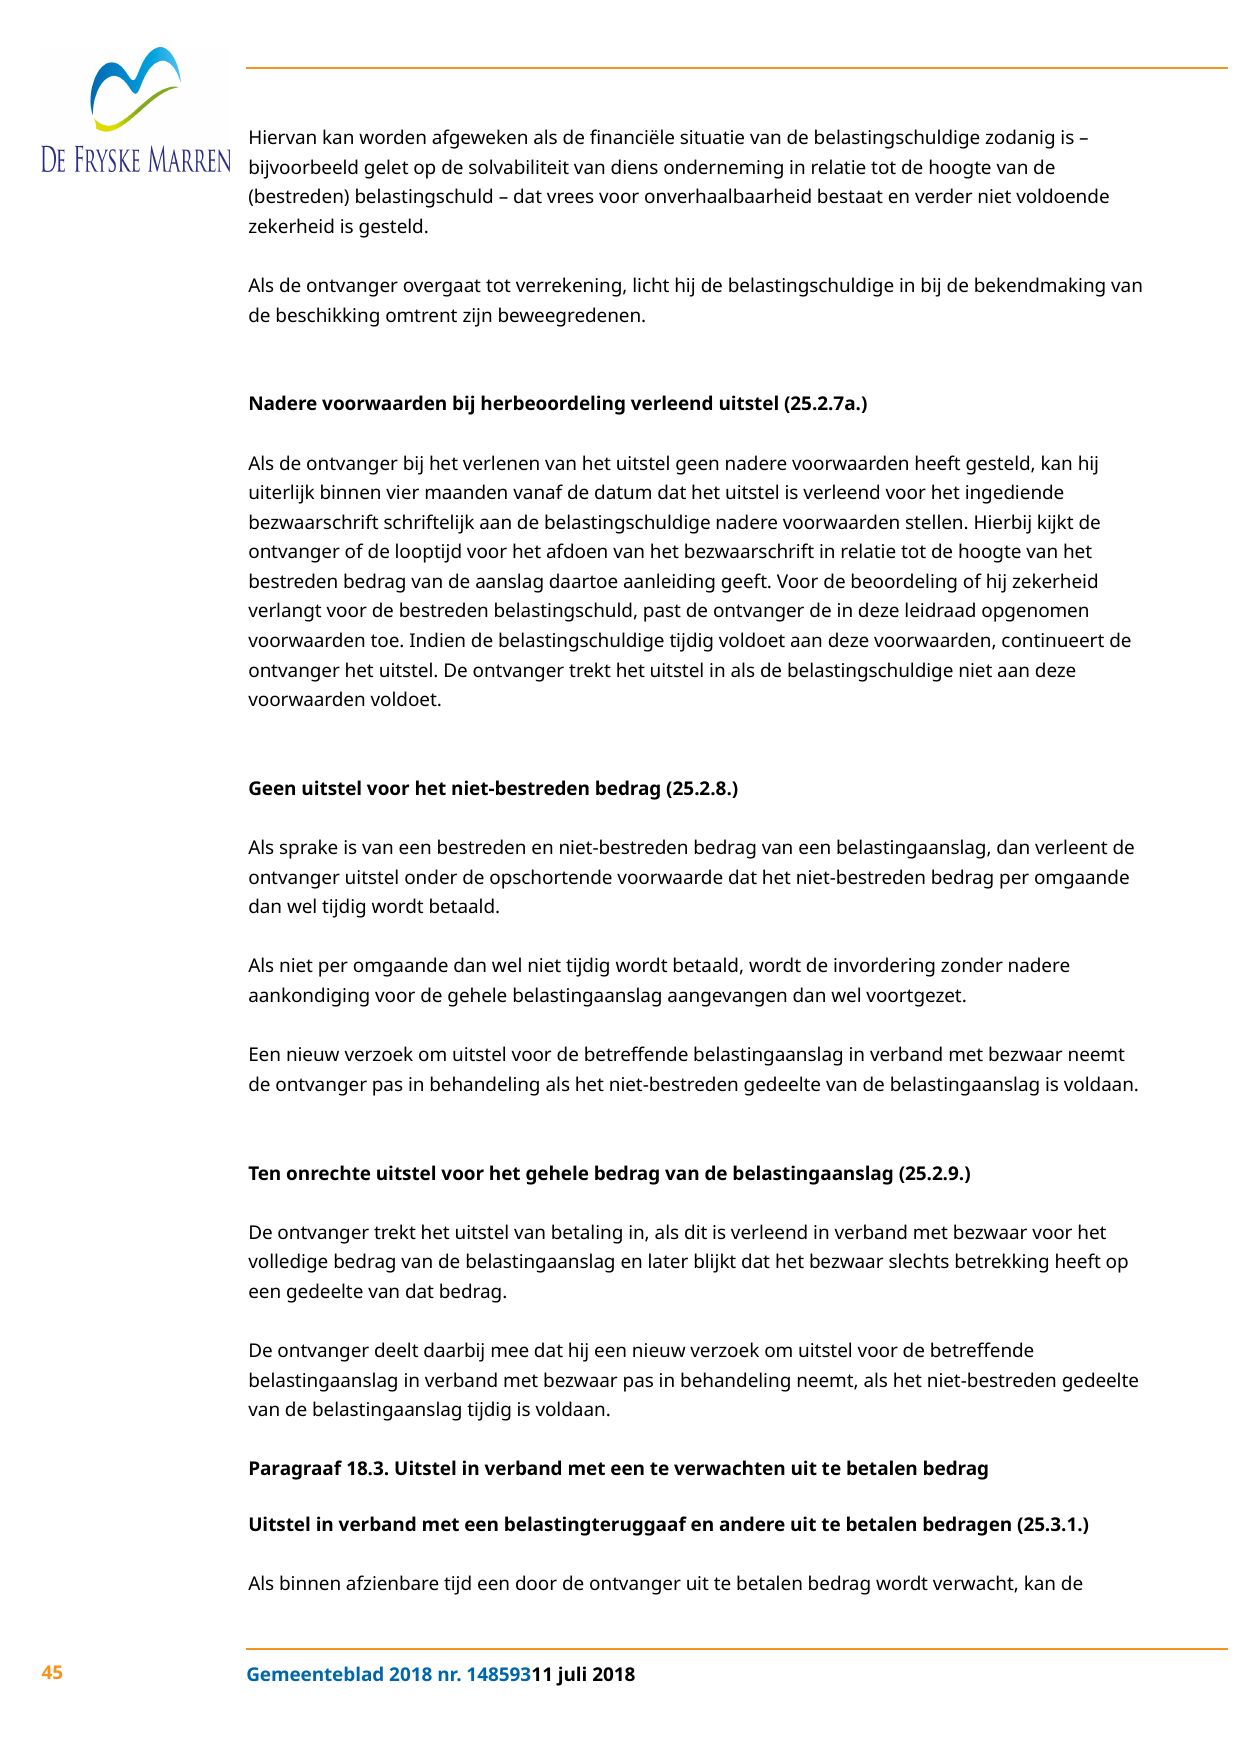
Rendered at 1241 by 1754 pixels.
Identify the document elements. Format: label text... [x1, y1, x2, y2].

text Paragraaf 18.3. Uitstel in verband met een te verwachten uit te betalen bedrag [248, 1456, 1152, 1481]
text Een nieuw verzoek om uitstel voor de betreffende belastingaanslag in verband met bezwaar neemt de ontvanger pas in behandeling als het niet-bestreden gedeelte van de belastingaanslag is voldaan. [248, 1041, 1152, 1097]
text Hiervan kan worden afgeweken als de financiële situatie van de belastingschuldige zodanig is – bijvoorbeeld gelet op de solvabiliteit van diens onderneming in relatie tot de hoogte van de (bestreden) belastingschuld – dat vrees voor onverhaalbaarheid bestaat en verder niet voldoende zekerheid is gesteld. [248, 124, 1152, 239]
text De ontvanger deelt daarbij mee dat hij een nieuw verzoek om uitstel voor de betreffende belastingaanslag in verband met bezwaar pas in behandeling neemt, als het niet-bestreden gedeelte van de belastingaanslag tijdig is voldaan. [248, 1337, 1152, 1422]
text Ten onrechte uitstel voor het gehele bedrag van de belastingaanslag (25.2.9.) [248, 1160, 1152, 1186]
text Als binnen afzienbare tijd een door de ontvanger uit te betalen bedrag wordt verwacht, kan de [248, 1570, 1152, 1596]
text Als sprake is van een bestreden en niet-bestreden bedrag van een belastingaanslag, dan verleent de ontvanger uitstel onder de opschortende voorwaarde dat het niet-bestreden bedrag per omgaande dan wel tijdig wordt betaald. [248, 834, 1152, 919]
text Uitstel in verband met een belastingteruggaaf en andere uit te betalen bedragen (25.3.1.) [248, 1511, 1152, 1537]
text Als de ontvanger bij het verlenen van het uitstel geen nadere voorwaarden heeft gesteld, kan hij uiterlijk binnen vier maanden vanaf de datum dat het uitstel is verleend voor het ingediende bezwaarschrift schriftelijk aan de belastingschuldige nadere voorwaarden stellen. Hierbij kijkt de ontvanger of de looptijd voor het afdoen van het bezwaarschrift in relatie tot de hoogte van het bestreden bedrag van de aanslag daartoe aanleiding geeft. Voor de beoordeling of hij zekerheid verlangt voor de bestreden belastingschuld, past de ontvanger de in deze leidraad opgenomen voorwaarden toe. Indien de belastingschuldige tijdig voldoet aan deze voorwaarden, continueert de ontvanger het uitstel. De ontvanger trekt het uitstel in als de belastingschuldige niet aan deze voorwaarden voldoet. [248, 450, 1152, 712]
text Als de ontvanger overgaat tot verrekening, licht hij de belastingschuldige in bij de bekendmaking van de beschikking omtrent zijn beweegredenen. [248, 272, 1152, 328]
text Nadere voorwaarden bij herbeoordeling verleend uitstel (25.2.7a.) [248, 391, 1152, 416]
text De ontvanger trekt het uitstel van betaling in, als dit is verleend in verband met bezwaar voor het volledige bedrag van de belastingaanslag en later blijkt dat het bezwaar slechts betrekking heeft op een gedeelte van dat bedrag. [248, 1219, 1152, 1304]
text Geen uitstel voor het niet-bestreden bedrag (25.2.8.) [248, 775, 1152, 801]
picture [41, 47, 231, 172]
text Als niet per omgaande dan wel niet tijdig wordt betaald, wordt de invordering zonder nadere aankondiging voor de gehele belastingaanslag aangevangen dan wel voortgezet. [248, 953, 1152, 1008]
